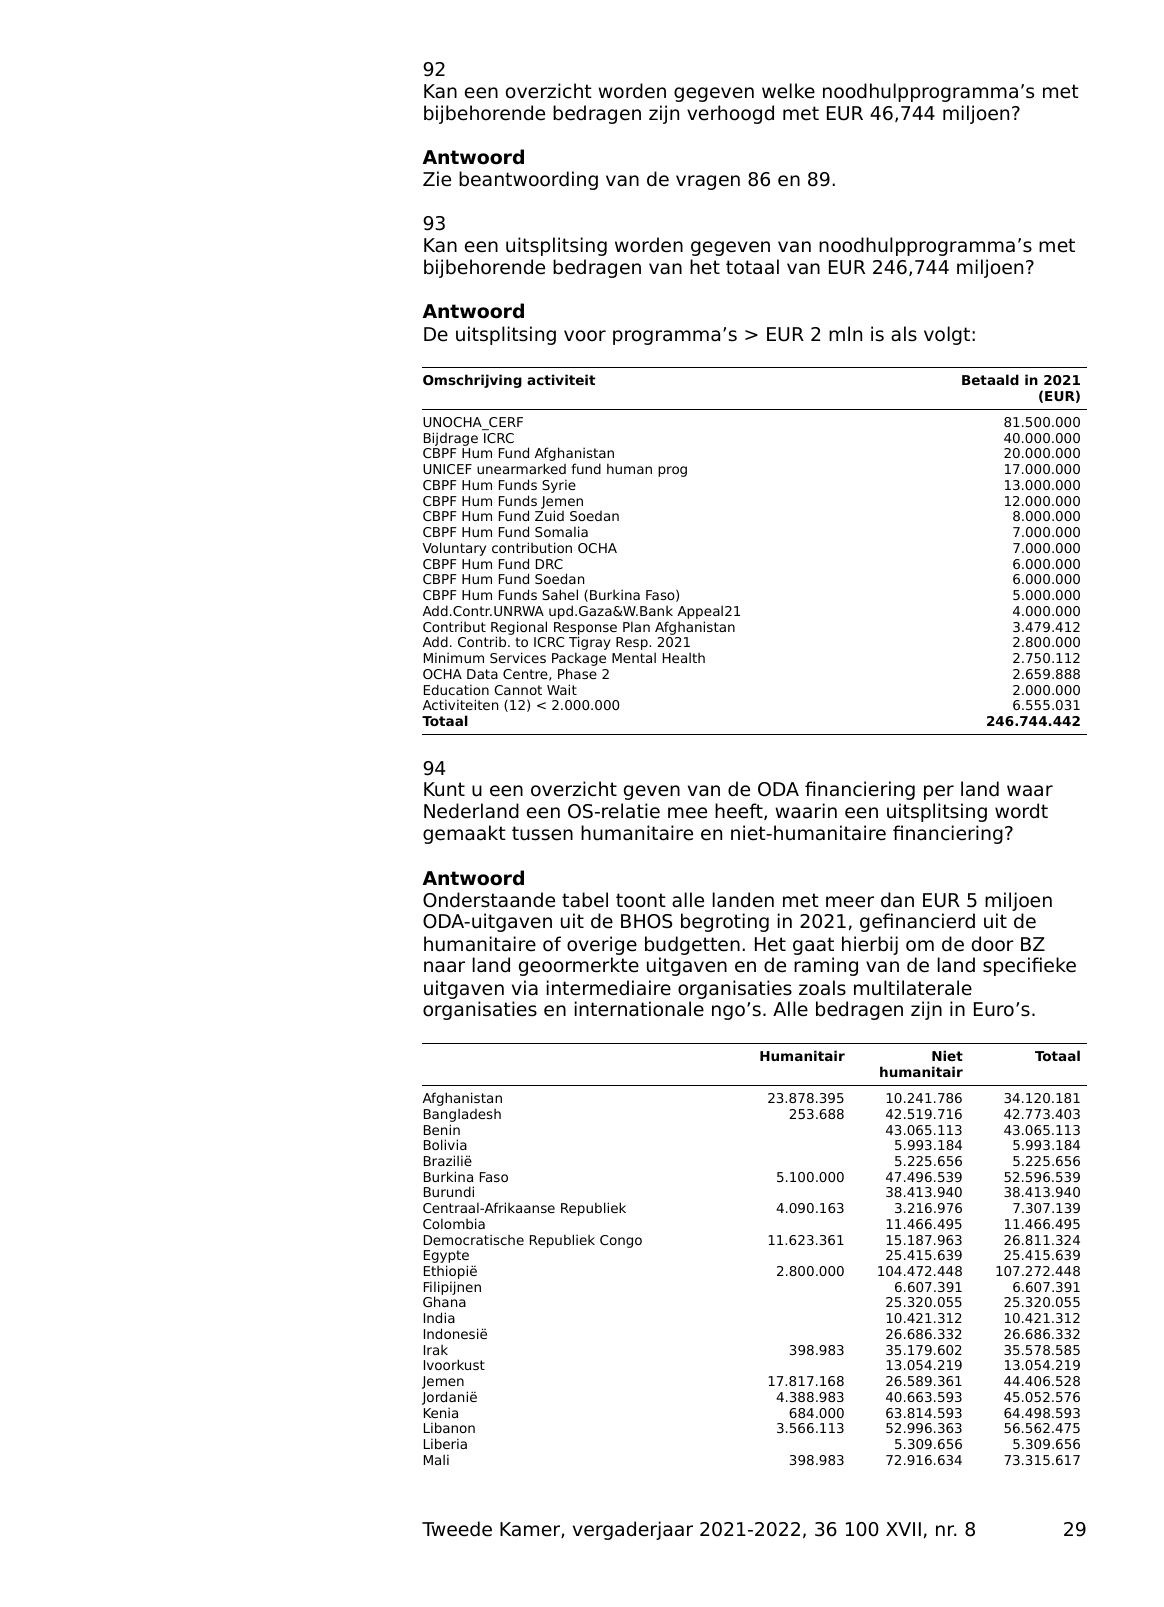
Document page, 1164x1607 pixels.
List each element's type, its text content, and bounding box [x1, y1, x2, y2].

table_cell 25.320.055 [969, 1295, 1087, 1311]
text Antwoord [422, 867, 1087, 889]
table_cell Bolivia [422, 1138, 732, 1154]
table_cell Filipijnen [422, 1280, 732, 1295]
table_cell 47.496.539 [850, 1170, 968, 1185]
table_cell 684.000 [732, 1405, 850, 1421]
text Kan een overzicht worden gegeven welke noodhulpprogramma’s met bijbehorende bedragen zijn verhoogd met EUR 46,744 miljoen? [422, 81, 1087, 125]
table_cell 11.466.495 [969, 1217, 1087, 1232]
table_cell Add.Contr.UNRWA upd.Gaza&W.Bank Appeal21 [422, 604, 954, 619]
table_cell 6.607.391 [969, 1280, 1087, 1295]
text Kunt u een overzicht geven van de ODA financiering per land waar Nederland een OS-relatie mee heeft, waarin een uitsplitsing wordt gemaakt tussen humanitaire en niet-humanitaire financiering? [422, 779, 1087, 845]
table_header Betaald in 2021 (EUR) [954, 368, 1087, 409]
table_cell 398.983 [732, 1453, 850, 1468]
table_cell 5.000.000 [954, 588, 1087, 604]
table_cell 44.406.528 [969, 1374, 1087, 1390]
table_cell 17.000.000 [954, 462, 1087, 478]
table_cell Kenia [422, 1405, 732, 1421]
table_cell Mali [422, 1453, 732, 1468]
table_cell CBPF Hum Fund DRC [422, 556, 954, 572]
table_cell Burundi [422, 1185, 732, 1201]
table_cell 5.100.000 [732, 1170, 850, 1185]
table_cell 104.472.448 [850, 1264, 968, 1279]
table_cell Minimum Services Package Mental Health [422, 651, 954, 667]
table_header [422, 1044, 732, 1085]
table_cell [732, 1437, 850, 1453]
table_cell 2.750.112 [954, 651, 1087, 667]
table_cell Egypte [422, 1248, 732, 1264]
table_cell 5.309.656 [850, 1437, 968, 1453]
table_cell 5.225.656 [969, 1154, 1087, 1169]
table_cell Contribut Regional Response Plan Afghanistan [422, 619, 954, 635]
table_cell 72.916.634 [850, 1453, 968, 1468]
table_cell 34.120.181 [969, 1086, 1087, 1107]
table_header Totaal [969, 1044, 1087, 1085]
table_cell CBPF Hum Funds Syrie [422, 478, 954, 493]
table_cell 13.054.219 [969, 1358, 1087, 1374]
table_cell 26.686.332 [969, 1327, 1087, 1342]
table_cell 11.623.361 [732, 1233, 850, 1248]
table_header Niet humanitair [850, 1044, 968, 1085]
table_cell 107.272.448 [969, 1264, 1087, 1279]
table_cell 5.993.184 [850, 1138, 968, 1154]
table_cell 25.320.055 [850, 1295, 968, 1311]
text Onderstaande tabel toont alle landen met meer dan EUR 5 miljoen ODA-uitgaven uit de BHOS begroting in 2021, gefinancierd uit de humanitaire of overige budgetten. Het gaat hierbij om de door BZ naar land geoormerkte uitgaven en de raming van de land specifieke uitgaven via intermediaire organisaties zoals multilaterale organisaties en internationale ngo’s. Alle bedragen zijn in Euro’s. [422, 889, 1087, 1021]
table_cell Jemen [422, 1374, 732, 1390]
table_cell UNICEF unearmarked fund human prog [422, 462, 954, 478]
table_cell [732, 1295, 850, 1311]
table_cell 6.000.000 [954, 556, 1087, 572]
table_cell 6.607.391 [850, 1280, 968, 1295]
table_cell Totaal [422, 714, 954, 734]
table_cell 64.498.593 [969, 1405, 1087, 1421]
table_cell Indonesië [422, 1327, 732, 1342]
table_cell Ghana [422, 1295, 732, 1311]
table_cell 398.983 [732, 1343, 850, 1358]
table_cell Activiteiten (12) < 2.000.000 [422, 698, 954, 714]
table_cell 3.216.976 [850, 1201, 968, 1217]
table_cell 23.878.395 [732, 1086, 850, 1107]
table_cell Education Cannot Wait [422, 682, 954, 698]
table_cell CBPF Hum Fund Soedan [422, 572, 954, 588]
table_cell UNOCHA_CERF [422, 410, 954, 431]
table_cell 40.663.593 [850, 1390, 968, 1405]
table_cell 13.000.000 [954, 478, 1087, 493]
table_cell Liberia [422, 1437, 732, 1453]
table_cell CBPF Hum Funds Sahel (Burkina Faso) [422, 588, 954, 604]
table_cell 20.000.000 [954, 446, 1087, 462]
table_cell Irak [422, 1343, 732, 1358]
table_cell [732, 1311, 850, 1327]
table_cell 45.052.576 [969, 1390, 1087, 1405]
table_cell 253.688 [732, 1107, 850, 1122]
table_cell CBPF Hum Fund Zuid Soedan [422, 509, 954, 525]
table_cell 13.054.219 [850, 1358, 968, 1374]
table_cell 11.466.495 [850, 1217, 968, 1232]
table_cell 26.589.361 [850, 1374, 968, 1390]
table_cell 40.000.000 [954, 431, 1087, 446]
table_cell 246.744.442 [954, 714, 1087, 734]
table_cell 3.479.412 [954, 619, 1087, 635]
table_cell 12.000.000 [954, 494, 1087, 509]
table_cell Afghanistan [422, 1086, 732, 1107]
table_cell Ivoorkust [422, 1358, 732, 1374]
table_cell CBPF Hum Funds Jemen [422, 494, 954, 509]
table_cell 10.421.312 [850, 1311, 968, 1327]
table_cell CBPF Hum Fund Somalia [422, 525, 954, 541]
text 94 [422, 757, 1087, 779]
table_cell 43.065.113 [969, 1122, 1087, 1138]
table_cell [732, 1154, 850, 1169]
text De uitsplitsing voor programma’s > EUR 2 mln is als volgt: [422, 323, 1087, 345]
table_cell 25.415.639 [850, 1248, 968, 1264]
table_cell 5.309.656 [969, 1437, 1087, 1453]
text Zie beantwoording van de vragen 86 en 89. [422, 169, 1087, 191]
table_cell Colombia [422, 1217, 732, 1232]
text Antwoord [422, 147, 1087, 169]
table_cell Bangladesh [422, 1107, 732, 1122]
table_cell 7.000.000 [954, 525, 1087, 541]
table_cell 4.388.983 [732, 1390, 850, 1405]
table_cell 10.421.312 [969, 1311, 1087, 1327]
table_cell Add. Contrib. to ICRC Tigray Resp. 2021 [422, 635, 954, 651]
table_cell [732, 1280, 850, 1295]
table_cell 17.817.168 [732, 1374, 850, 1390]
table_cell 3.566.113 [732, 1421, 850, 1437]
text Kan een uitsplitsing worden gegeven van noodhulpprogramma’s met bijbehorende bedragen van het totaal van EUR 246,744 miljoen? [422, 235, 1087, 279]
table_cell 42.519.716 [850, 1107, 968, 1122]
table_cell [732, 1185, 850, 1201]
table_cell 73.315.617 [969, 1453, 1087, 1468]
table_cell [732, 1358, 850, 1374]
table_cell Brazilië [422, 1154, 732, 1169]
table_cell [732, 1327, 850, 1342]
table_cell CBPF Hum Fund Afghanistan [422, 446, 954, 462]
table_cell 35.578.585 [969, 1343, 1087, 1358]
table_cell 63.814.593 [850, 1405, 968, 1421]
table_cell 2.800.000 [954, 635, 1087, 651]
table_cell Bijdrage ICRC [422, 431, 954, 446]
table_cell Jordanië [422, 1390, 732, 1405]
table_cell 7.000.000 [954, 541, 1087, 556]
table_cell Libanon [422, 1421, 732, 1437]
text Antwoord [422, 301, 1087, 323]
table_cell 56.562.475 [969, 1421, 1087, 1437]
table_cell 5.225.656 [850, 1154, 968, 1169]
table_cell 43.065.113 [850, 1122, 968, 1138]
text 93 [422, 213, 1087, 235]
table_cell 15.187.963 [850, 1233, 968, 1248]
table_cell 2.000.000 [954, 682, 1087, 698]
table_cell Burkina Faso [422, 1170, 732, 1185]
table_cell OCHA Data Centre, Phase 2 [422, 667, 954, 682]
table_cell Voluntary contribution OCHA [422, 541, 954, 556]
table_cell 52.596.539 [969, 1170, 1087, 1185]
table_cell 52.996.363 [850, 1421, 968, 1437]
table_cell 7.307.139 [969, 1201, 1087, 1217]
table_cell 4.000.000 [954, 604, 1087, 619]
table_cell 81.500.000 [954, 410, 1087, 431]
table_cell Benin [422, 1122, 732, 1138]
text 92 [422, 59, 1087, 81]
table_cell 6.555.031 [954, 698, 1087, 714]
table_cell Centraal-Afrikaanse Republiek [422, 1201, 732, 1217]
table_cell [732, 1138, 850, 1154]
table_cell 5.993.184 [969, 1138, 1087, 1154]
table_cell 38.413.940 [969, 1185, 1087, 1201]
table_cell 42.773.403 [969, 1107, 1087, 1122]
table_cell Ethiopië [422, 1264, 732, 1279]
table_cell 10.241.786 [850, 1086, 968, 1107]
table_cell 38.413.940 [850, 1185, 968, 1201]
table_cell 26.686.332 [850, 1327, 968, 1342]
table_cell India [422, 1311, 732, 1327]
table_cell 35.179.602 [850, 1343, 968, 1358]
table_cell 8.000.000 [954, 509, 1087, 525]
table_cell [732, 1248, 850, 1264]
table_cell Democratische Republiek Congo [422, 1233, 732, 1248]
table_header Humanitair [732, 1044, 850, 1085]
table_cell [732, 1217, 850, 1232]
table_header Omschrijving activiteit [422, 368, 954, 409]
table_cell [732, 1122, 850, 1138]
table_cell 6.000.000 [954, 572, 1087, 588]
table_cell 26.811.324 [969, 1233, 1087, 1248]
table_cell 2.800.000 [732, 1264, 850, 1279]
table_cell 25.415.639 [969, 1248, 1087, 1264]
table_cell 2.659.888 [954, 667, 1087, 682]
table_cell 4.090.163 [732, 1201, 850, 1217]
